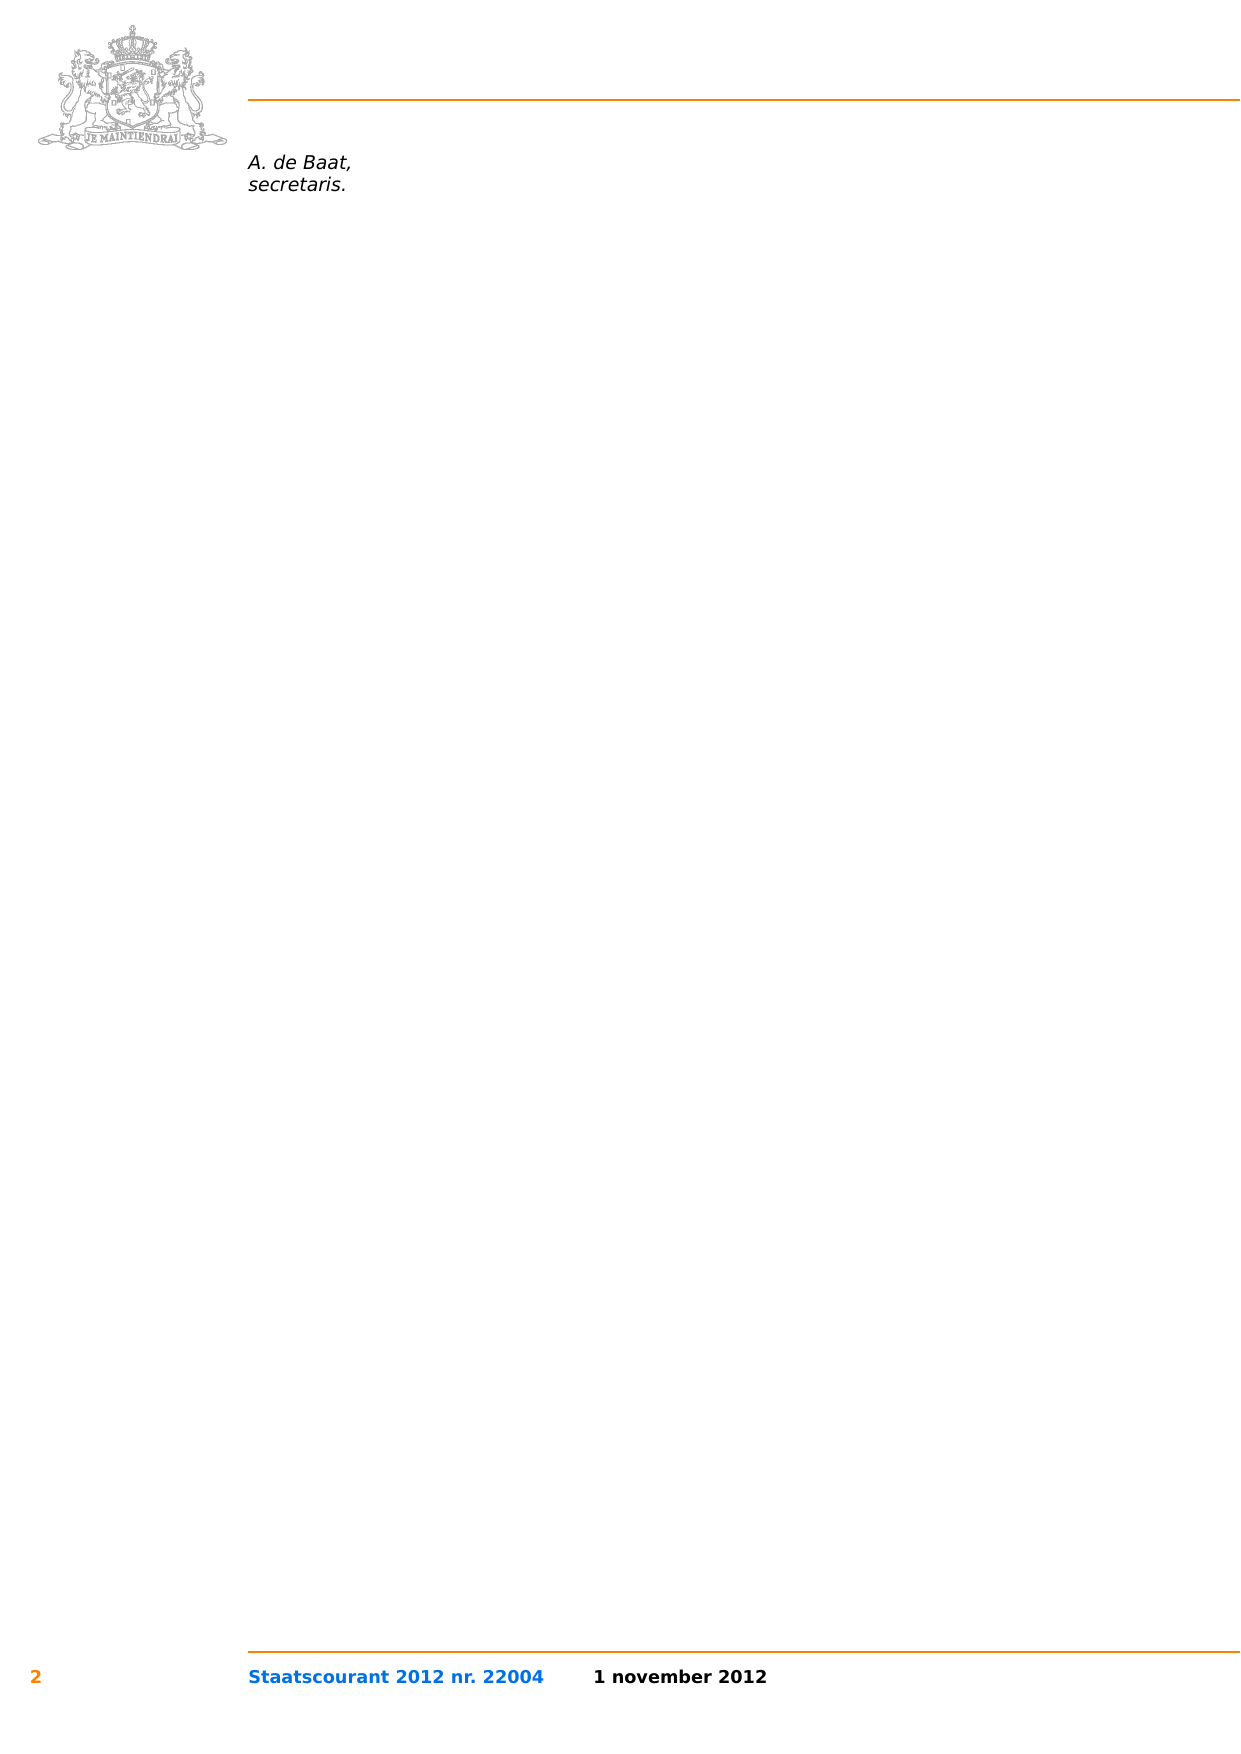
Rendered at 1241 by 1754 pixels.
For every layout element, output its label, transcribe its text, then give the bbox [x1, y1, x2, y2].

text A. de Baat, secretaris. [248, 130, 1163, 196]
picture [38, 25, 227, 150]
